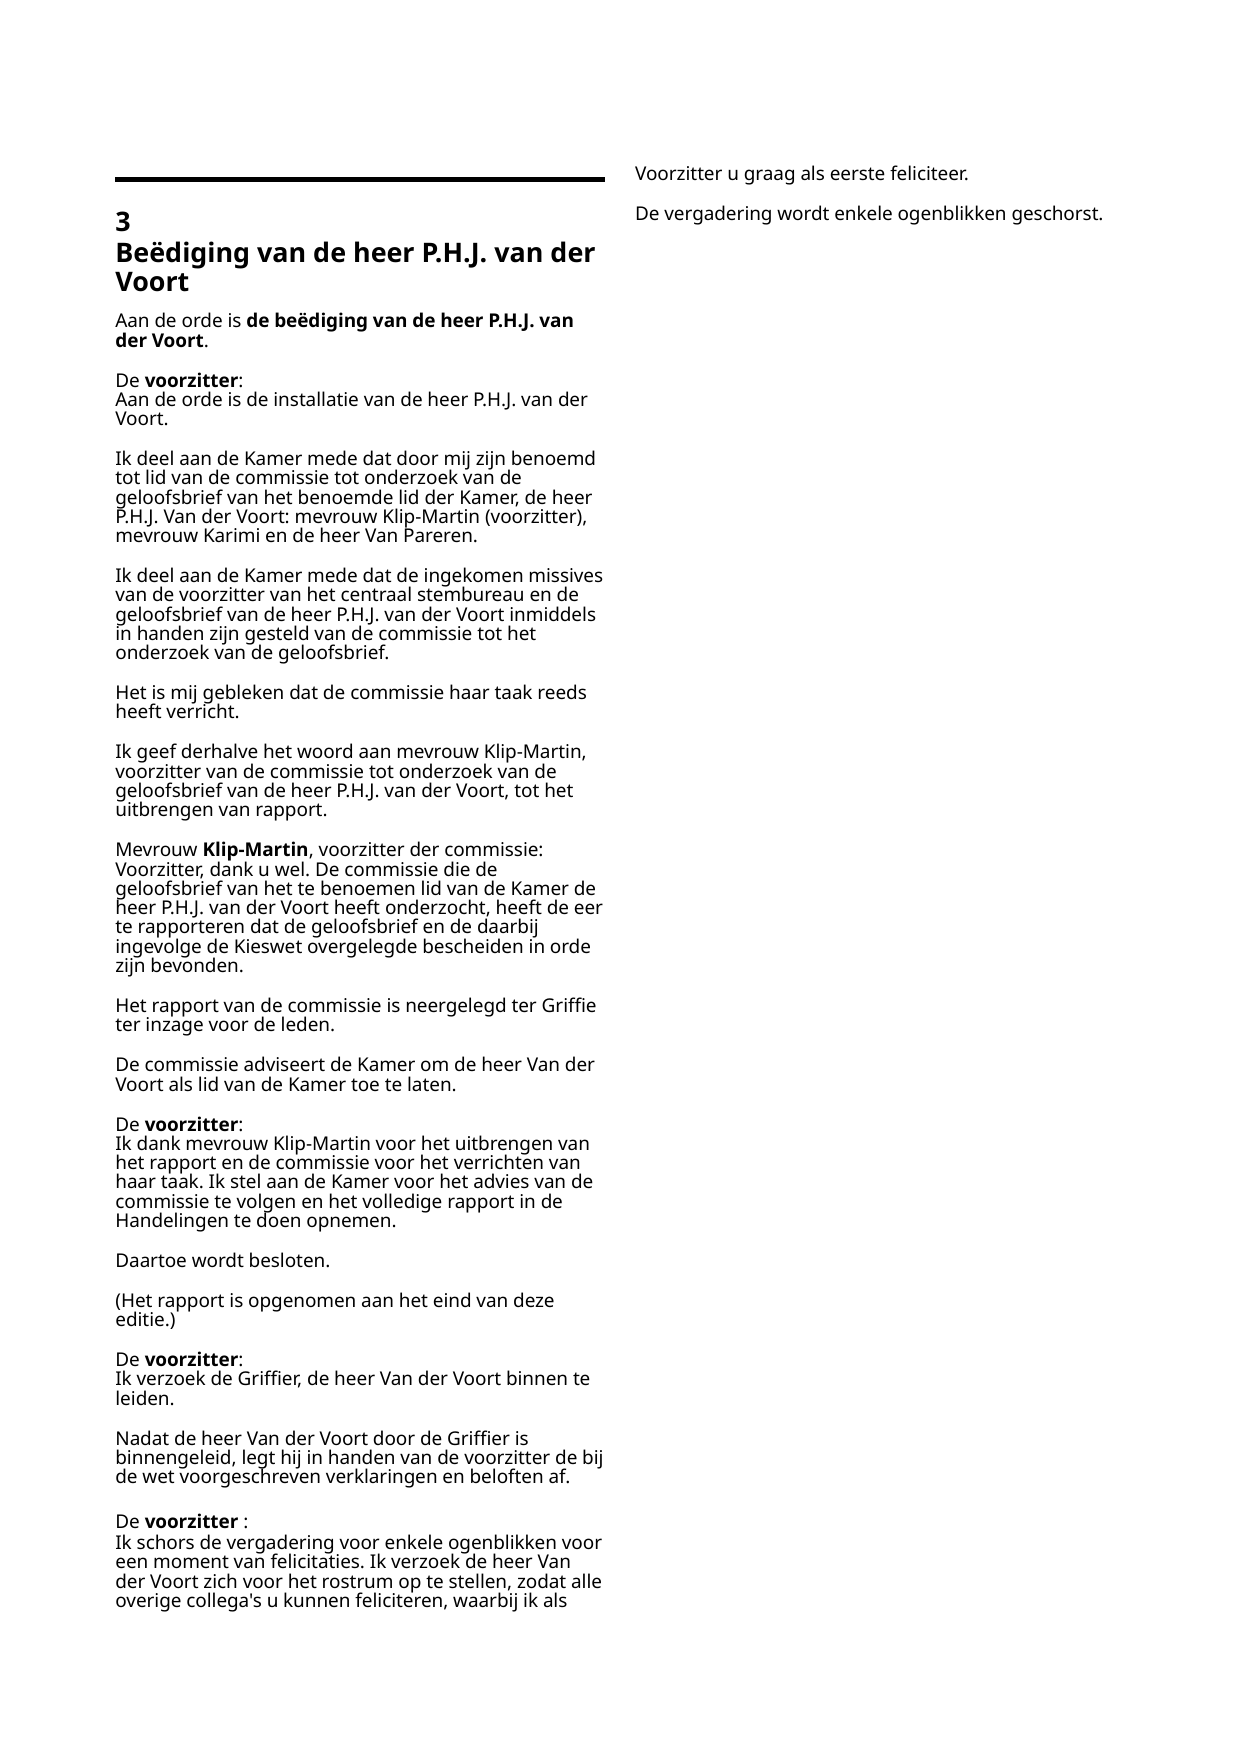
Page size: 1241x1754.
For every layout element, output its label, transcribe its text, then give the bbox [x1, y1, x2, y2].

text Ik verzoek de Griffier, de heer Van der Voort binnen te leiden. [115, 1370, 605, 1409]
text (Het rapport is opgenomen aan het eind van deze editie.) [115, 1292, 605, 1330]
text Nadat de heer Van der Voort door de Griffier is binnengeleid, legt hij in handen van de voorzitter de bij de wet voorgeschreven verklaringen en beloften af. [115, 1430, 605, 1487]
text 3 [115, 203, 605, 239]
text Voorzitter u graag als eerste feliciteer. [635, 165, 1125, 184]
text Ik deel aan de Kamer mede dat de ingekomen missives van de voorzitter van het centraal stembureau en de geloofsbrief van de heer P.H.J. van der Voort inmiddels in handen zijn gesteld van de commissie tot het onderzoek van de geloofsbrief. [115, 567, 605, 663]
text De voorzitter: [115, 1116, 605, 1135]
text De commissie adviseert de Kamer om de heer Van der Voort als lid van de Kamer toe te laten. [115, 1056, 605, 1095]
text Ik geef derhalve het woord aan mevrouw Klip-Martin, voorzitter van de commissie tot onderzoek van de geloofsbrief van de heer P.H.J. van der Voort, tot het uitbrengen van rapport. [115, 743, 605, 821]
text Ik dank mevrouw Klip-Martin voor het uitbrengen van het rapport en de commissie voor het verrichten van haar taak. Ik stel aan de Kamer voor het advies van de commissie te volgen en het volledige rapport in de Handelingen te doen opnemen. [115, 1135, 605, 1231]
text Beëdiging van de heer P.H.J. van der Voort [115, 239, 605, 312]
text Het is mij gebleken dat de commissie haar taak reeds heeft verricht. [115, 684, 605, 723]
text Ik schors de vergadering voor enkele ogenblikken voor een moment van felicitaties. Ik verzoek de heer Van der Voort zich voor het rostrum op te stellen, zodat alle overige collega's u kunnen feliciteren, waarbij ik als [115, 1534, 605, 1611]
text Mevrouw Klip-Martin, voorzitter der commissie: [115, 841, 605, 861]
text De voorzitter : [115, 1508, 605, 1534]
text Ik deel aan de Kamer mede dat door mij zijn benoemd tot lid van de commissie tot onderzoek van de geloofsbrief van het benoemde lid der Kamer, de heer P.H.J. Van der Voort: mevrouw Klip-Martin (voorzitter), mevrouw Karimi en de heer Van Pareren. [115, 450, 605, 546]
text De vergadering wordt enkele ogenblikken geschorst. [635, 205, 1125, 225]
text Aan de orde is de beëdiging van de heer P.H.J. van der Voort. [115, 312, 605, 351]
text Aan de orde is de installatie van de heer P.H.J. van der Voort. [115, 391, 605, 429]
text Het rapport van de commissie is neergelegd ter Griffie ter inzage voor de leden. [115, 997, 605, 1036]
text De voorzitter: [115, 372, 605, 391]
text Voorzitter, dank u wel. De commissie die de geloofsbrief van het te benoemen lid van de Kamer de heer P.H.J. van der Voort heeft onderzocht, heeft de eer te rapporteren dat de geloofsbrief en de daarbij ingevolge de Kieswet overgelegde bescheiden in orde zijn bevonden. [115, 861, 605, 976]
text De voorzitter: [115, 1351, 605, 1370]
text Daartoe wordt besloten. [115, 1252, 605, 1271]
